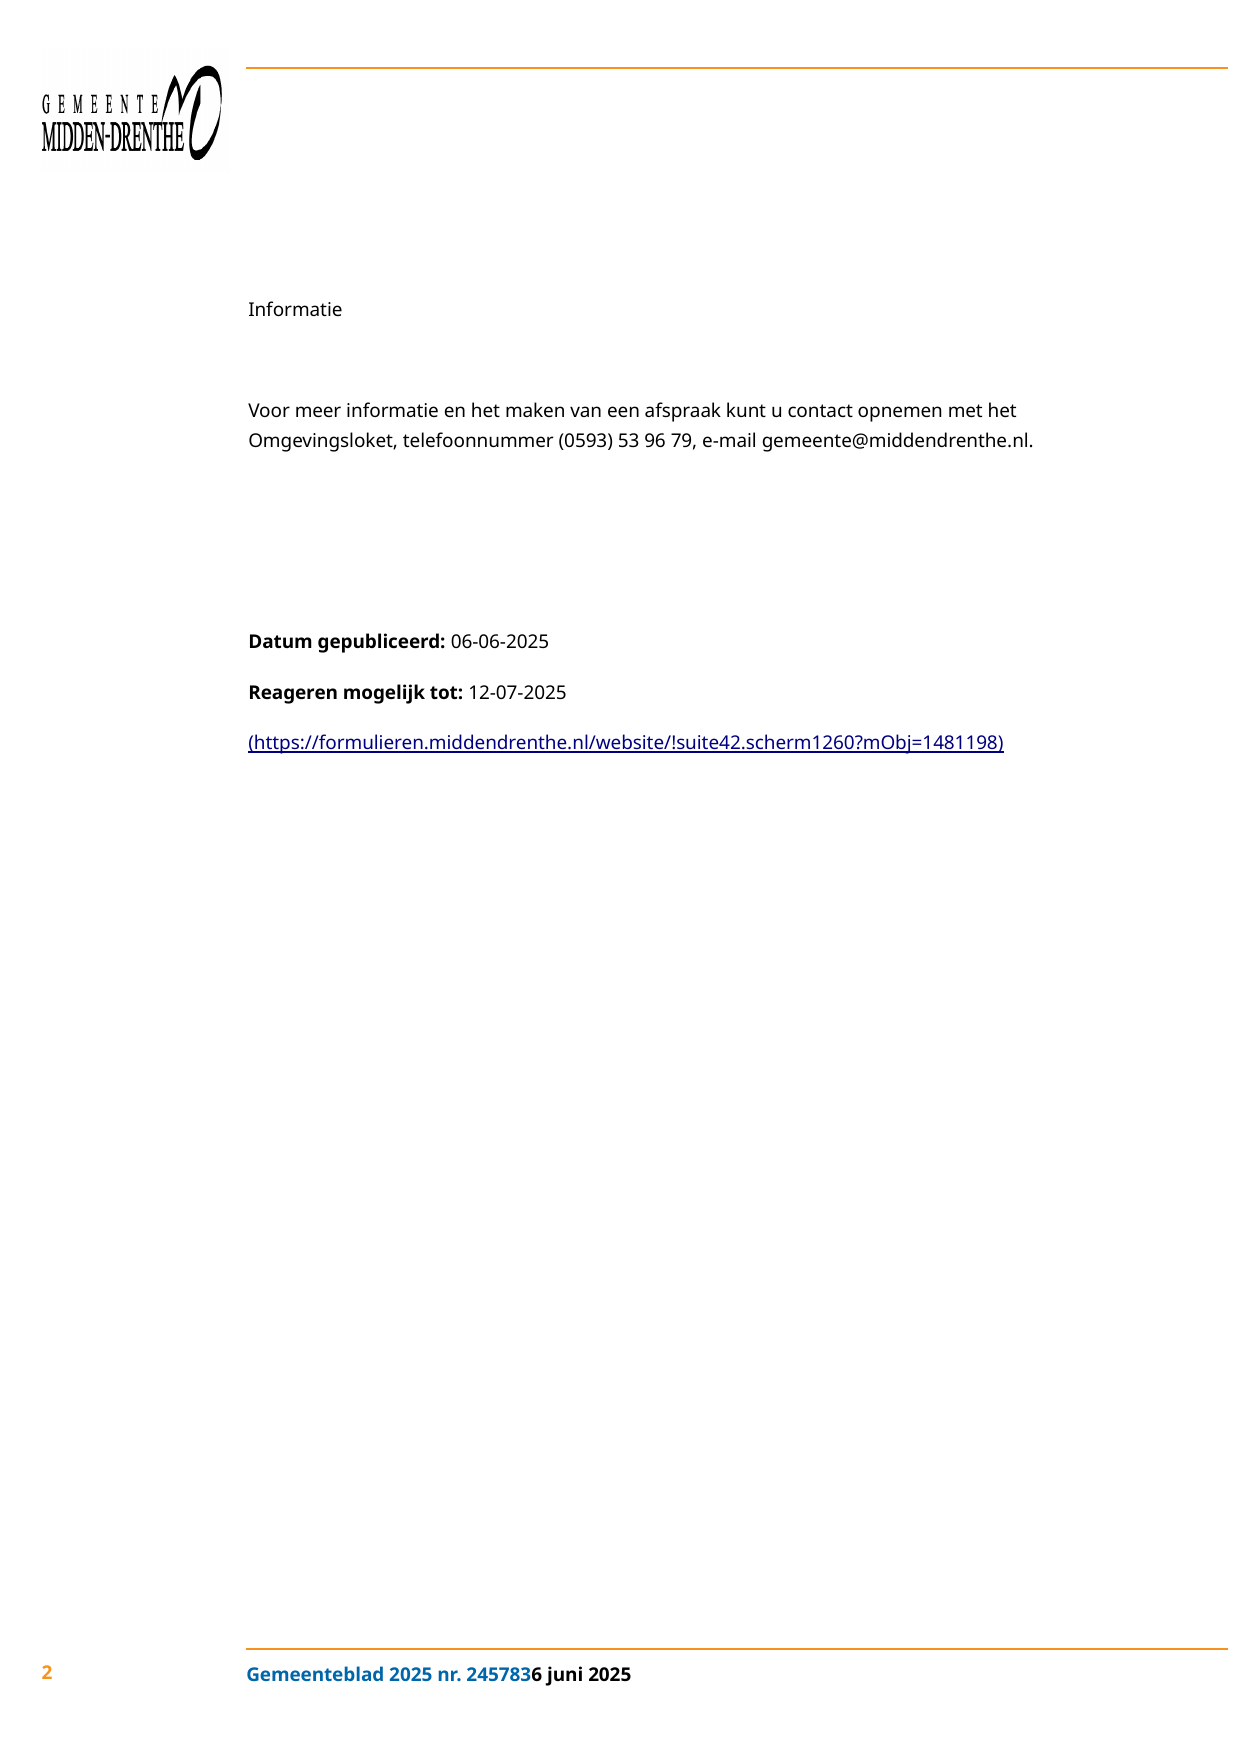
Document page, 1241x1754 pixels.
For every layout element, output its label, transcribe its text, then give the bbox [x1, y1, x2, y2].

text Datum gepubliceerd: 06-06-2025 [248, 628, 1152, 654]
text Reageren mogelijk tot: 12-07-2025 [248, 679, 1152, 705]
text Informatie [248, 296, 1152, 322]
text (https://formulieren.middendrenthe.nl/website/!suite42.scherm1260?mObj=1481198) [248, 729, 1152, 755]
picture [41, 47, 231, 172]
text Voor meer informatie en het maken van een afspraak kunt u contact opnemen met het Omgevingsloket, telefoonnummer (0593) 53 96 79, e-mail gemeente@middendrenthe.nl. [248, 397, 1152, 453]
